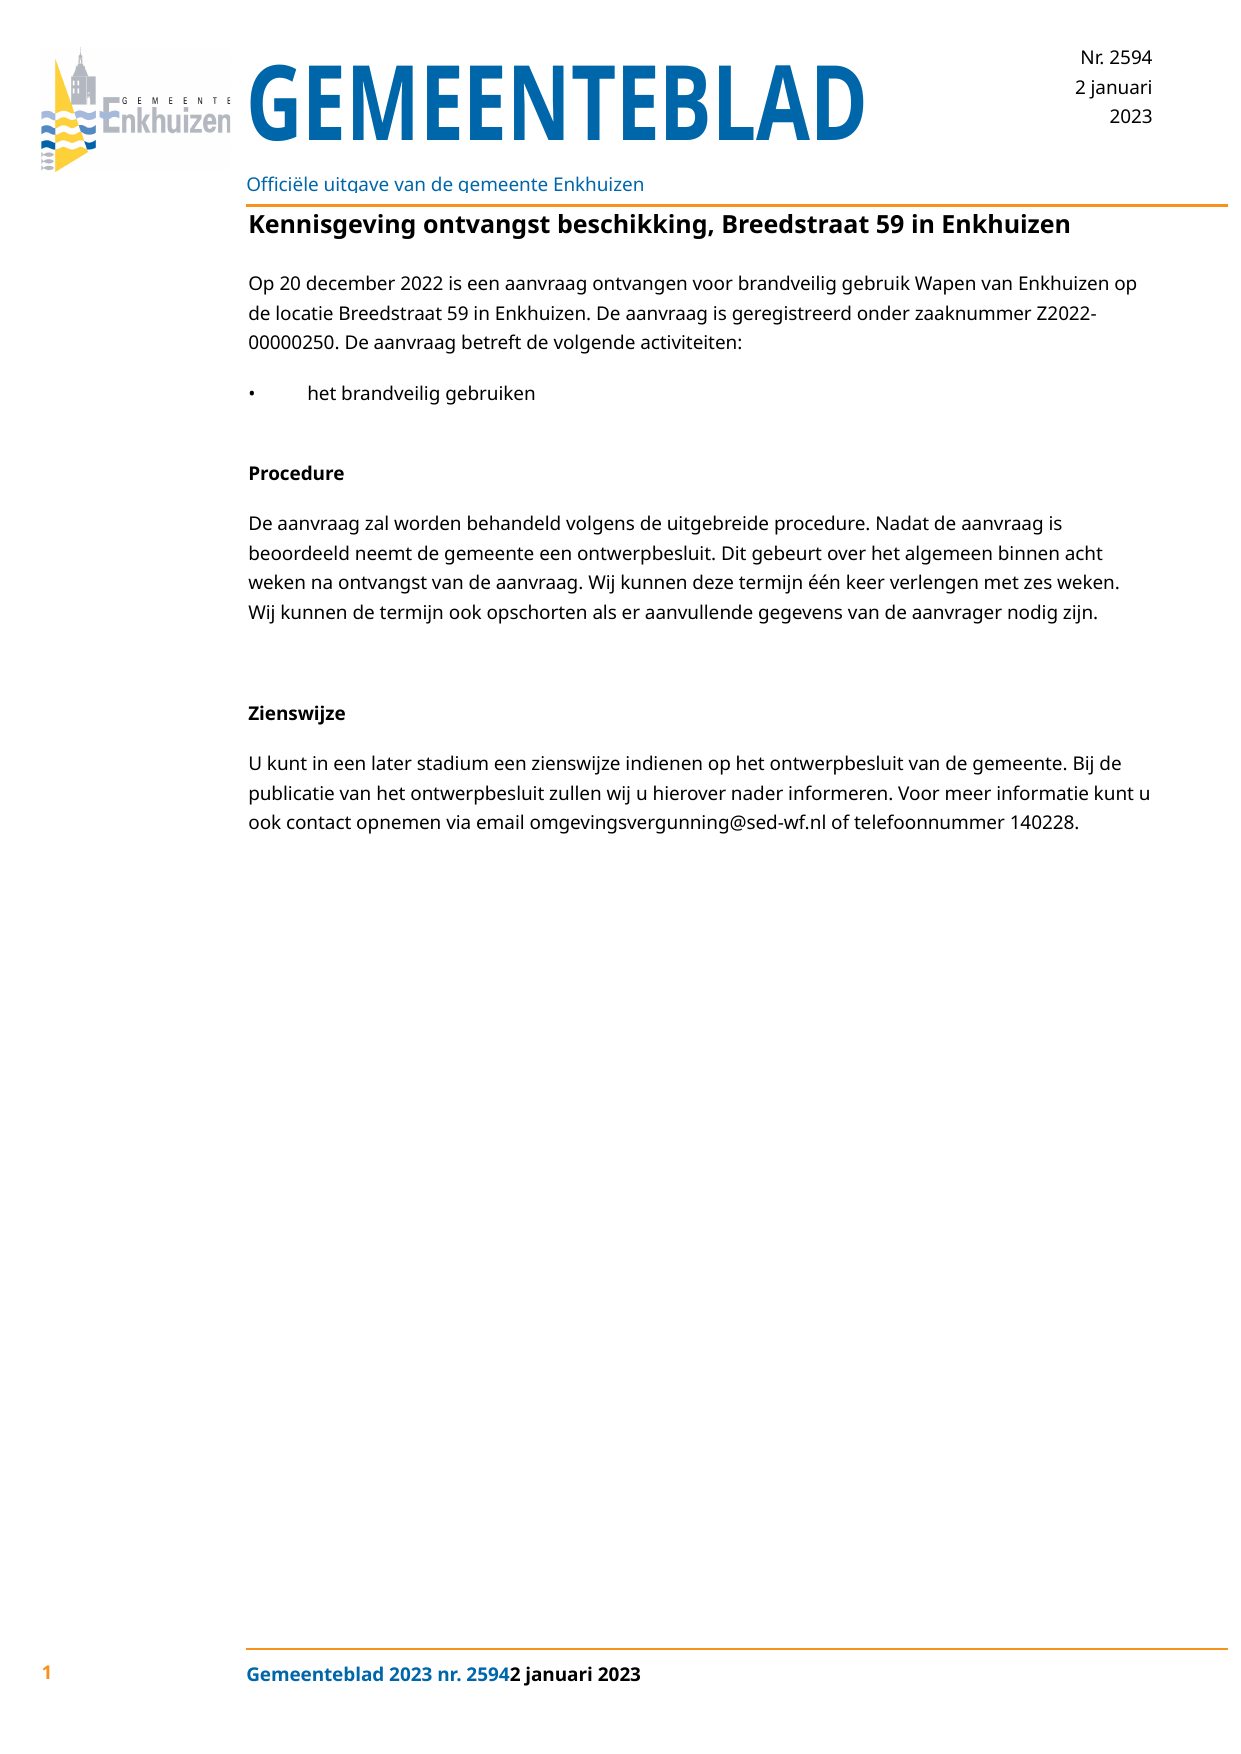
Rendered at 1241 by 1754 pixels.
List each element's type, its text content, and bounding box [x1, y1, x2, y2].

text Op 20 december 2022 is een aanvraag ontvangen voor brandveilig gebruik Wapen van Enkhuizen op de locatie Breedstraat 59 in Enkhuizen. De aanvraag is geregistreerd onder zaaknummer Z2022-00000250. De aanvraag betreft de volgende activiteiten: [248, 270, 1152, 355]
text Zienswijze [248, 700, 1152, 726]
text U kunt in een later stadium een zienswijze indienen op het ontwerpbesluit van de gemeente. Bij de publicatie van het ontwerpbesluit zullen wij u hierover nader informeren. Voor meer informatie kunt u ook contact opnemen via email omgevingsvergunning@sed-wf.nl of telefoonnummer 140228. [248, 750, 1152, 835]
text De aanvraag zal worden behandeld volgens de uitgebreide procedure. Nadat de aanvraag is beoordeeld neemt de gemeente een ontwerpbesluit. Dit gebeurt over het algemeen binnen acht weken na ontvangst van de aanvraag. Wij kunnen deze termijn één keer verlengen met zes weken. Wij kunnen de termijn ook opschorten als er aanvullende gegevens van de aanvrager nodig zijn. [248, 510, 1152, 625]
text Kennisgeving ontvangst beschikking, Breedstraat 59 in Enkhuizen [248, 207, 1152, 241]
text Procedure [248, 460, 1152, 486]
picture [41, 47, 231, 172]
list het brandveilig gebruiken [248, 380, 1152, 406]
